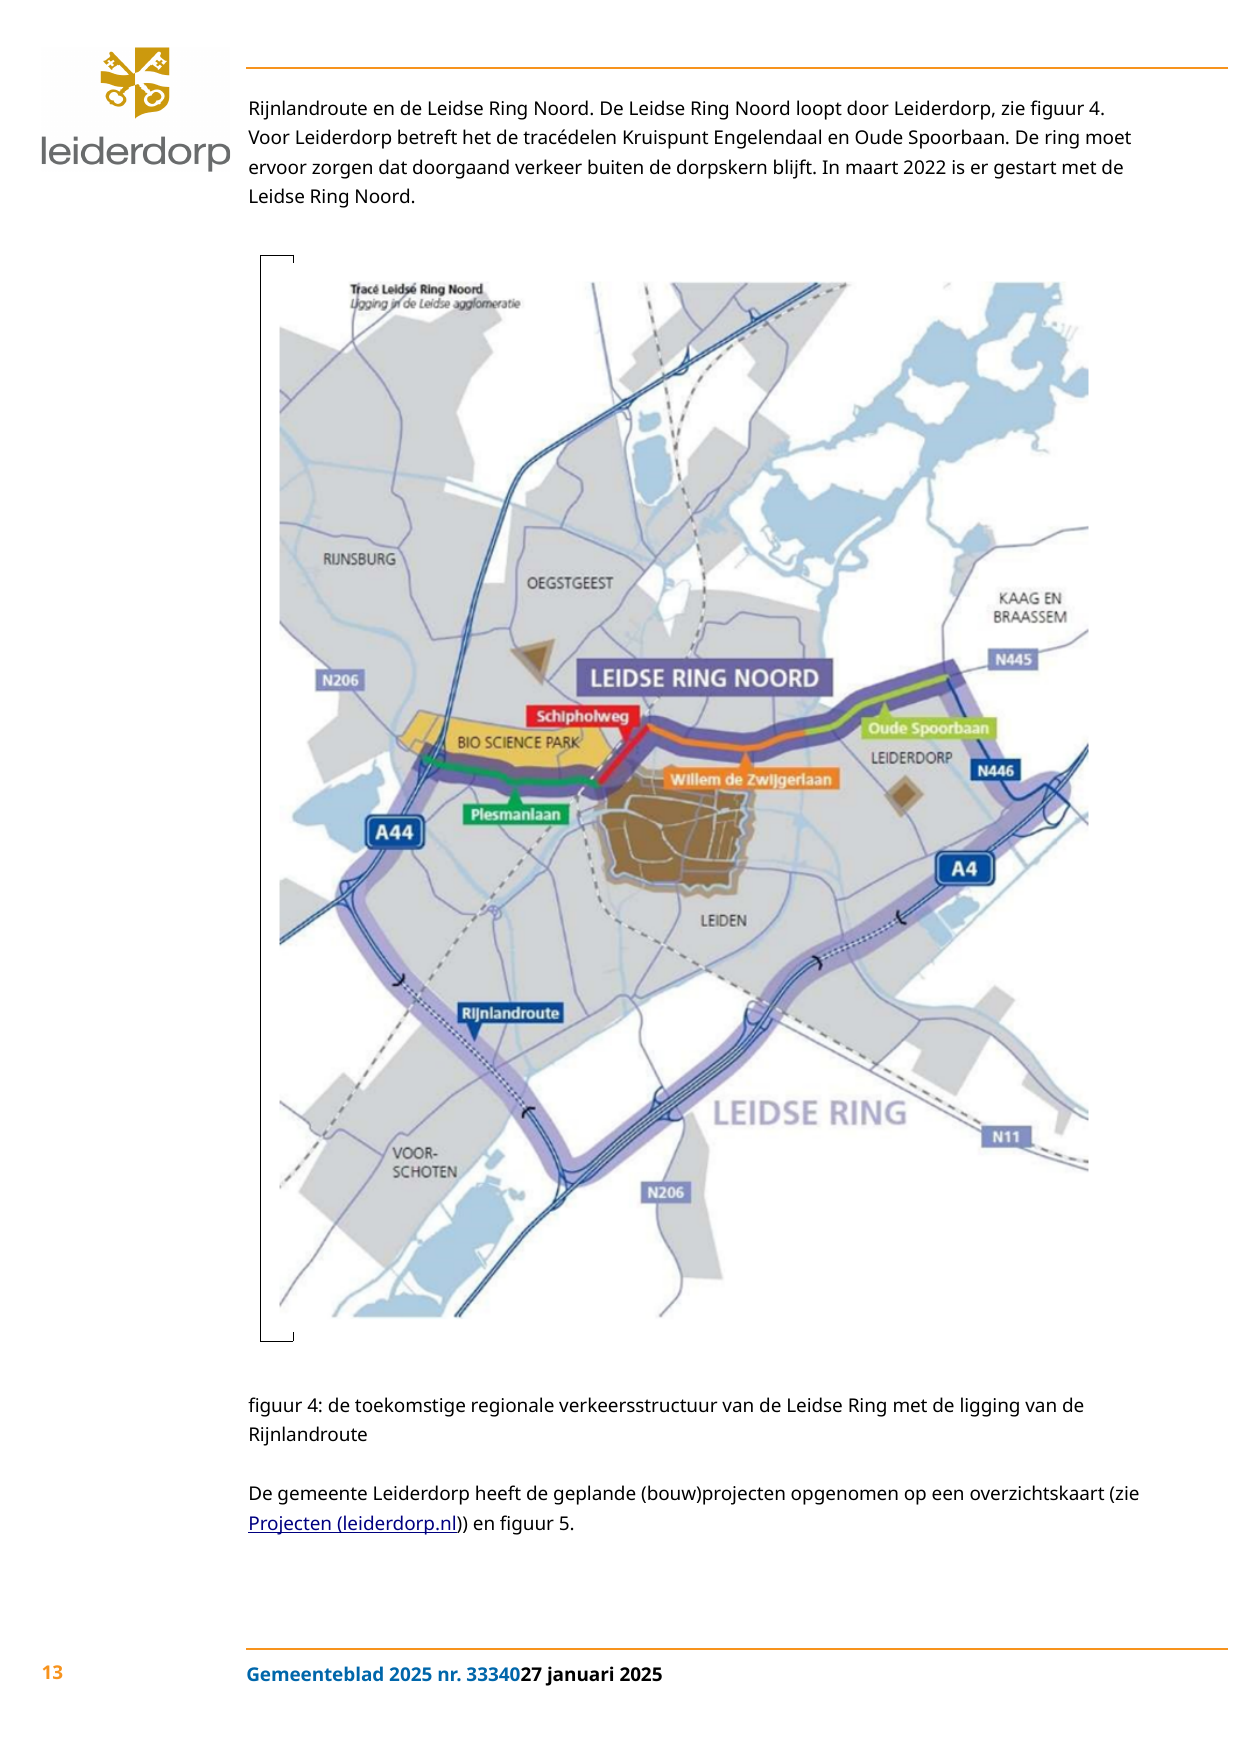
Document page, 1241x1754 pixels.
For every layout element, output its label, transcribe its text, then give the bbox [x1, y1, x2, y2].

picture [41, 47, 231, 172]
text figuur 4: de toekomstige regionale verkeersstructuur van de Leidse Ring met de ligging van de Rijnlandroute [248, 1392, 1152, 1447]
picture [268, 263, 1155, 1332]
text De gemeente Leiderdorp heeft de geplande (bouw)projecten opgenomen op een overzichtskaart (zie Projecten (leiderdorp.nl)) en figuur 5. [248, 1481, 1152, 1536]
text Rijnlandroute en de Leidse Ring Noord. De Leidse Ring Noord loopt door Leiderdorp, zie figuur 4. Voor Leiderdorp betreft het de tracédelen Kruispunt Engelendaal en Oude Spoorbaan. De ring moet ervoor zorgen dat doorgaand verkeer buiten de dorpskern blijft. In maart 2022 is er gestart met de Leidse Ring Noord. [248, 95, 1152, 209]
